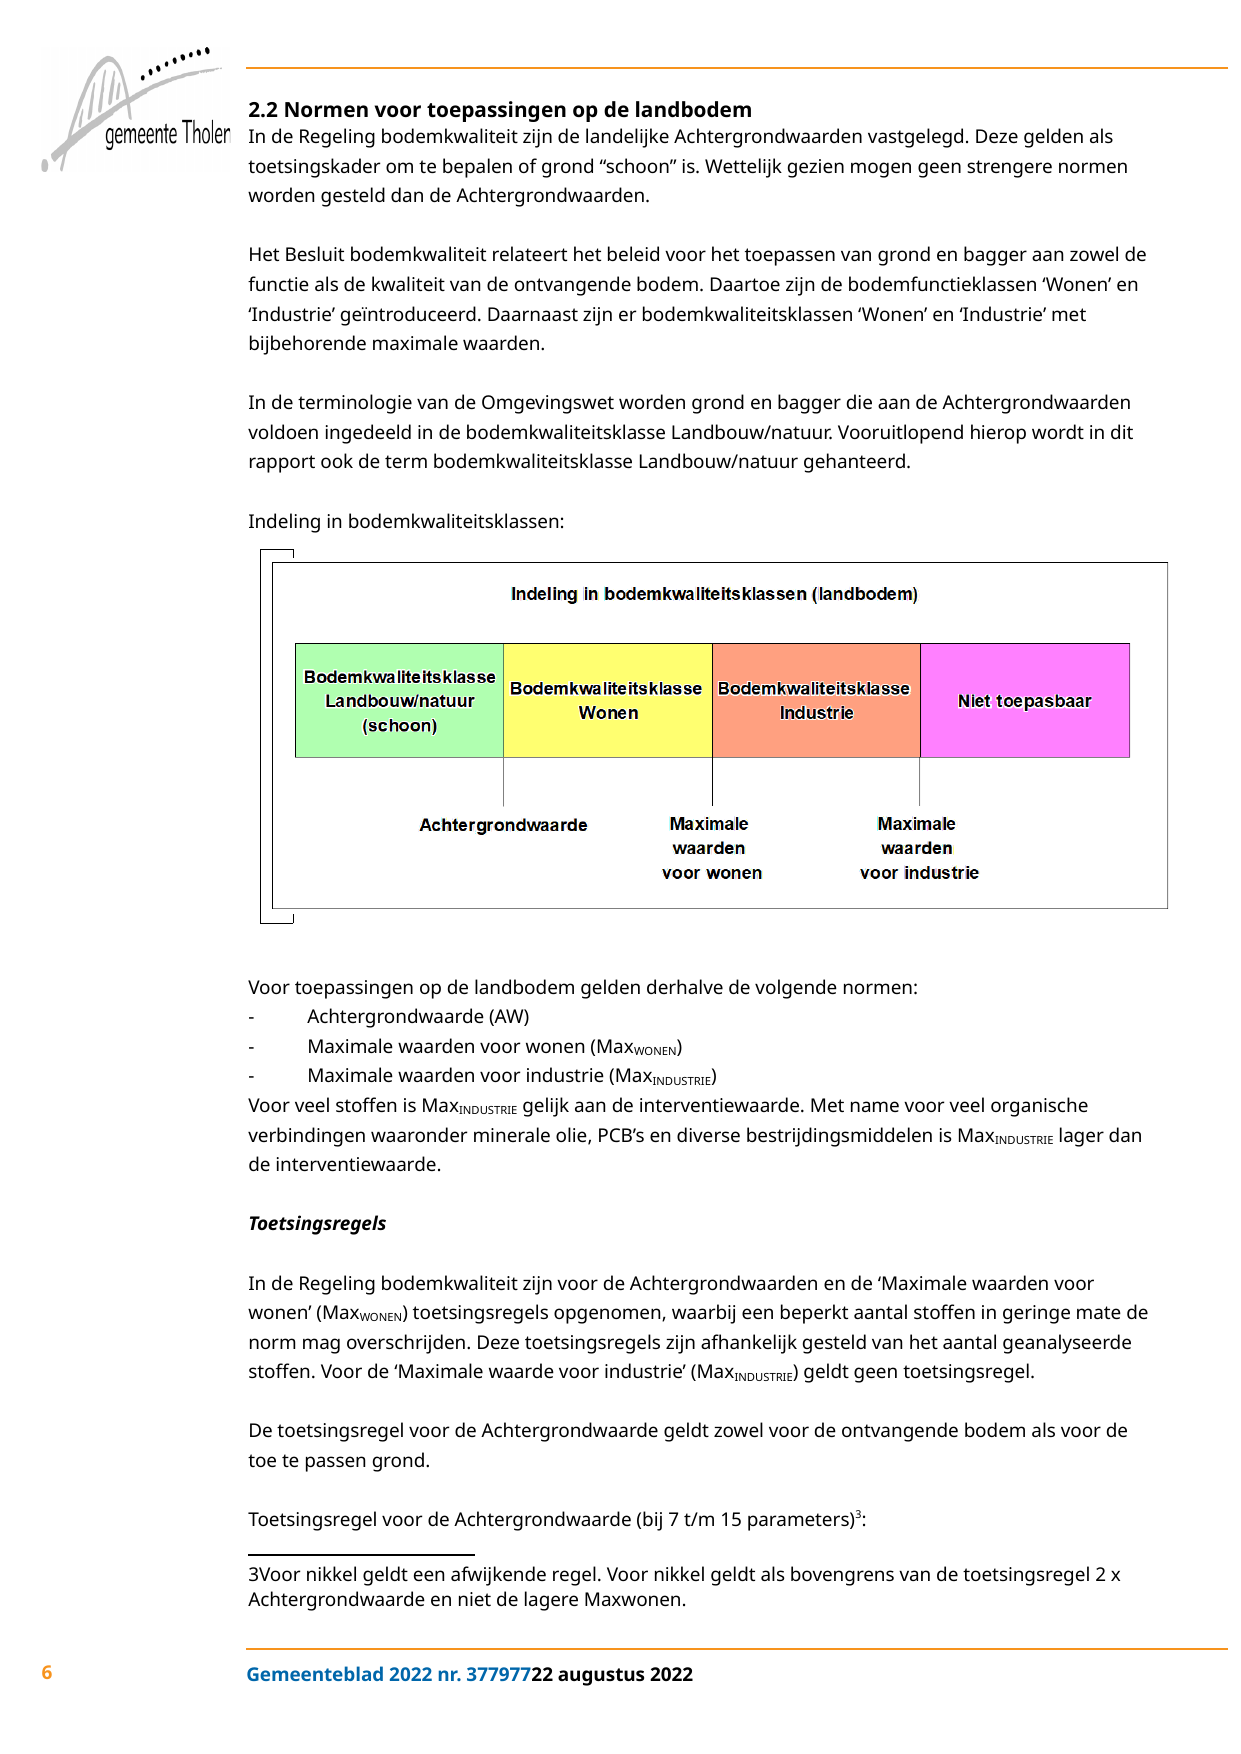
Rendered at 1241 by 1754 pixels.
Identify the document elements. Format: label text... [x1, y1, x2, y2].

picture [268, 558, 1173, 914]
list Maximale waarden voor industrie (MaxINDUSTRIE) [248, 1063, 1152, 1088]
text Het Besluit bodemkwaliteit relateert het beleid voor het toepassen van grond en bagger aan zowel de functie als de kwaliteit van de ontvangende bodem. Daartoe zijn de bodemfunctieklassen ‘Wonen’ en ‘Industrie’ geïntroduceerd. Daarnaast zijn er bodemkwaliteitsklassen ‘Wonen’ en ‘Industrie’ met bijbehorende maximale waarden. [248, 242, 1152, 356]
list Achtergrondwaarde (AW) [248, 1003, 1152, 1029]
text Voor veel stoffen is MaxINDUSTRIE gelijk aan de interventiewaarde. Met name voor veel organische verbindingen waaronder minerale olie, PCB’s en diverse bestrijdingsmiddelen is MaxINDUSTRIE lager dan de interventiewaarde. [248, 1092, 1152, 1177]
text Toetsingsregels [248, 1211, 1152, 1236]
text In de terminologie van de Omgevingswet worden grond en bagger die aan de Achtergrondwaarden voldoen ingedeeld in de bodemkwaliteitsklasse Landbouw/natuur. Vooruitlopend hierop wordt in dit rapport ook de term bodemkwaliteitsklasse Landbouw/natuur gehanteerd. [248, 389, 1152, 474]
text Indeling in bodemkwaliteitsklassen: [248, 508, 1152, 533]
text In de Regeling bodemkwaliteit zijn de landelijke Achtergrondwaarden vastgelegd. Deze gelden als toetsingskader om te bepalen of grond “schoon” is. Wettelijk gezien mogen geen strengere normen worden gesteld dan de Achtergrondwaarden. [248, 123, 1152, 208]
text 2.2 Normen voor toepassingen op de landbodem [248, 95, 1152, 123]
list Maximale waarden voor wonen (MaxWONEN) [248, 1033, 1152, 1059]
text Toetsingsregel voor de Achtergrondwaarde (bij 7 t/m 15 parameters): [248, 1506, 1152, 1532]
text In de Regeling bodemkwaliteit zijn voor de Achtergrondwaarden en de ‘Maximale waarden voor wonen’ (MaxWONEN) toetsingsregels opgenomen, waarbij een beperkt aantal stoffen in geringe mate de norm mag overschrijden. Deze toetsingsregels zijn afhankelijk gesteld van het aantal geanalyseerde stoffen. Voor de ‘Maximale waarde voor industrie’ (MaxINDUSTRIE) geldt geen toetsingsregel. [248, 1270, 1152, 1384]
text Voor toepassingen op de landbodem gelden derhalve de volgende normen: [248, 974, 1152, 999]
text Voor nikkel geldt een afwijkende regel. Voor nikkel geldt als bovengrens van de toetsingsregel 2 x Achtergrondwaarde en niet de lagere Maxwonen. [248, 1561, 1152, 1612]
text De toetsingsregel voor de Achtergrondwaarde geldt zowel voor de ontvangende bodem als voor de toe te passen grond. [248, 1418, 1152, 1473]
picture [41, 47, 231, 172]
